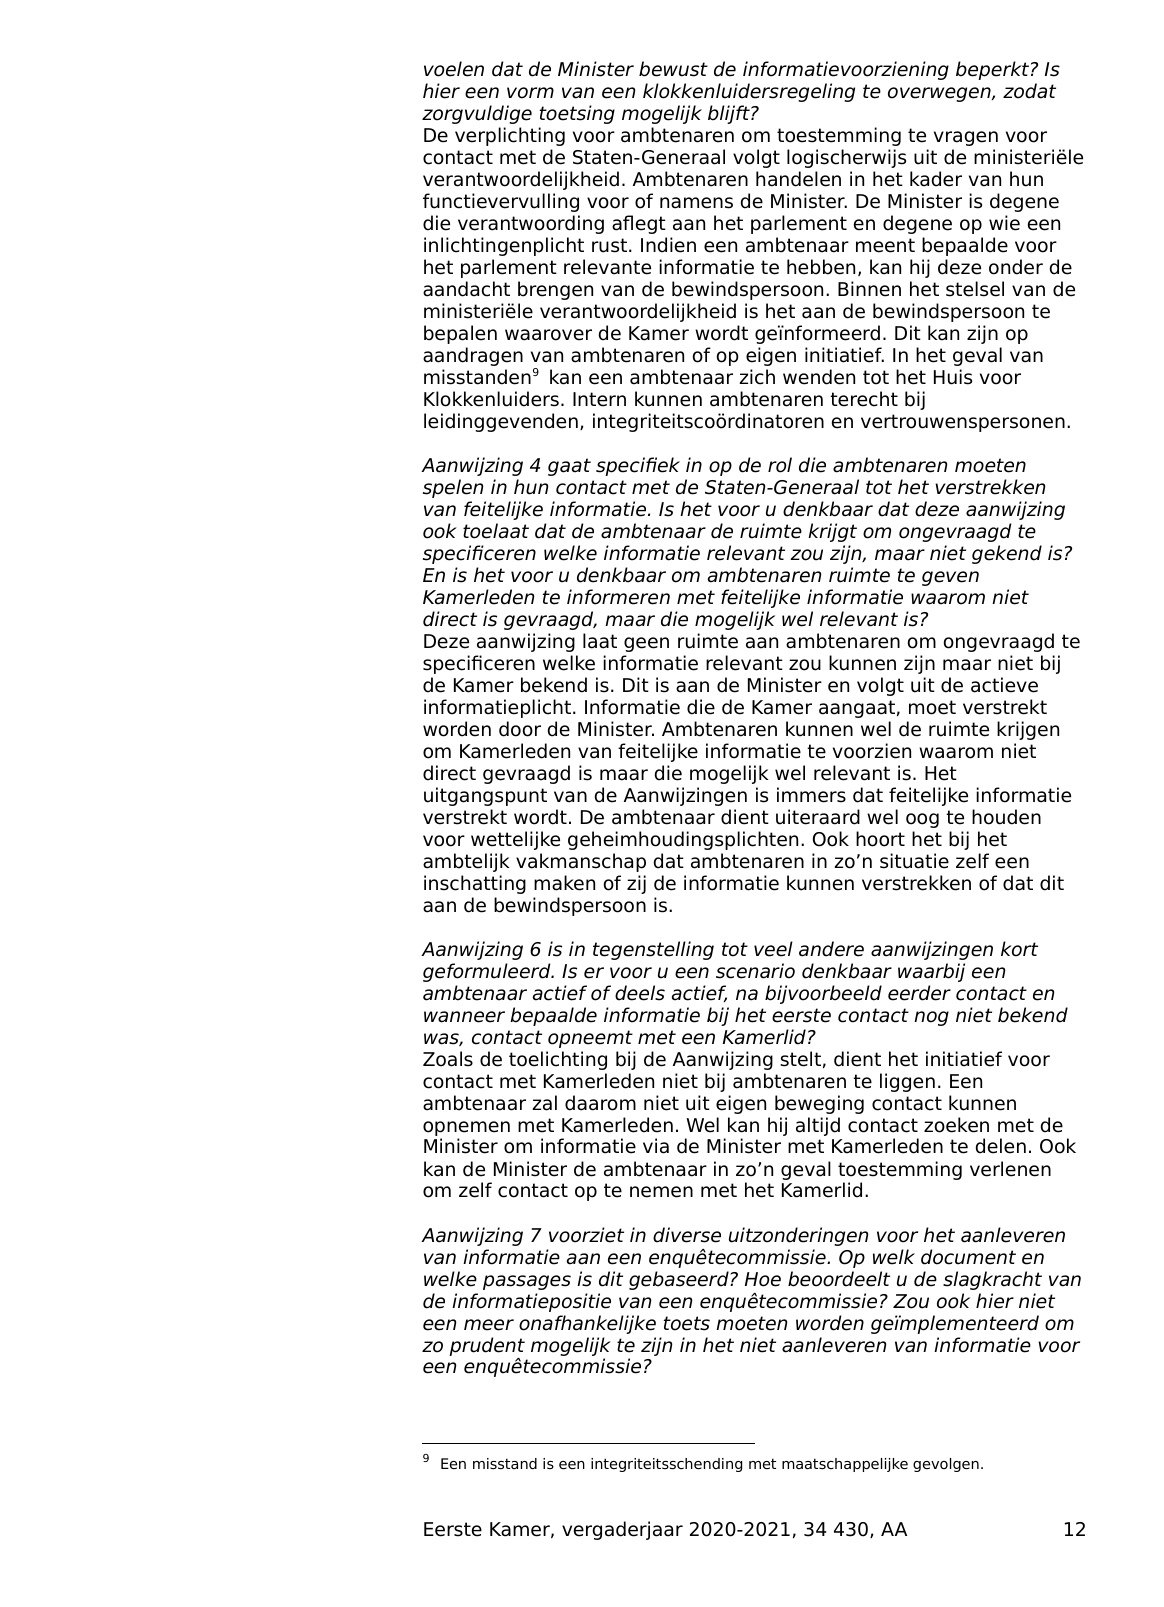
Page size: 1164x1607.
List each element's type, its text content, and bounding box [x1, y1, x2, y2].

text Aanwijzing 7 voorziet in diverse uitzonderingen voor het aanleveren van informatie aan een enquêtecommissie. Op welk document en welke passages is dit gebaseerd? Hoe beoordeelt u de slagkracht van de informatiepositie van een enquêtecommissie? Zou ook hier niet een meer onafhankelijke toets moeten worden geïmplementeerd om zo prudent mogelijk te zijn in het niet aanleveren van informatie voor een enquêtecommissie? [422, 1224, 1087, 1378]
text Zoals de toelichting bij de Aanwijzing stelt, dient het initiatief voor contact met Kamerleden niet bij ambtenaren te liggen. Een ambtenaar zal daarom niet uit eigen beweging contact kunnen opnemen met Kamerleden. Wel kan hij altijd contact zoeken met de Minister om informatie via de Minister met Kamerleden te delen. Ook kan de Minister de ambtenaar in zo’n geval toestemming verlenen om zelf contact op te nemen met het Kamerlid. [422, 1048, 1087, 1202]
text Deze aanwijzing laat geen ruimte aan ambtenaren om ongevraagd te specificeren welke informatie relevant zou kunnen zijn maar niet bij de Kamer bekend is. Dit is aan de Minister en volgt uit de actieve informatieplicht. Informatie die de Kamer aangaat, moet verstrekt worden door de Minister. Ambtenaren kunnen wel de ruimte krijgen om Kamerleden van feitelijke informatie te voorzien waarom niet direct gevraagd is maar die mogelijk wel relevant is. Het uitgangspunt van de Aanwijzingen is immers dat feitelijke informatie verstrekt wordt. De ambtenaar dient uiteraard wel oog te houden voor wettelijke geheimhoudingsplichten. Ook hoort het bij het ambtelijk vakmanschap dat ambtenaren in zo’n situatie zelf een inschatting maken of zij de informatie kunnen verstrekken of dat dit aan de bewindspersoon is. [422, 631, 1087, 916]
text voelen dat de Minister bewust de informatievoorziening beperkt? Is hier een vorm van een klokkenluidersregeling te overwegen, zodat zorgvuldige toetsing mogelijk blijft? [422, 59, 1087, 125]
text Een misstand is een integriteitsschending met maatschappelijke gevolgen. [422, 1452, 1087, 1474]
text Aanwijzing 4 gaat specifiek in op de rol die ambtenaren moeten spelen in hun contact met de Staten-Generaal tot het verstrekken van feitelijke informatie. Is het voor u denkbaar dat deze aanwijzing ook toelaat dat de ambtenaar de ruimte krijgt om ongevraagd te specificeren welke informatie relevant zou zijn, maar niet gekend is? En is het voor u denkbaar om ambtenaren ruimte te geven Kamerleden te informeren met feitelijke informatie waarom niet direct is gevraagd, maar die mogelijk wel relevant is? [422, 455, 1087, 631]
text De verplichting voor ambtenaren om toestemming te vragen voor contact met de Staten-Generaal volgt logischerwijs uit de ministeriële verantwoordelijkheid. Ambtenaren handelen in het kader van hun functievervulling voor of namens de Minister. De Minister is degene die verantwoording aflegt aan het parlement en degene op wie een inlichtingenplicht rust. Indien een ambtenaar meent bepaalde voor het parlement relevante informatie te hebben, kan hij deze onder de aandacht brengen van de bewindspersoon. Binnen het stelsel van de ministeriële verantwoordelijkheid is het aan de bewindspersoon te bepalen waarover de Kamer wordt geïnformeerd. Dit kan zijn op aandragen van ambtenaren of op eigen initiatief. In het geval van misstanden kan een ambtenaar zich wenden tot het Huis voor Klokkenluiders. Intern kunnen ambtenaren terecht bij leidinggevenden, integriteitscoördinatoren en vertrouwenspersonen. [422, 125, 1087, 433]
text Aanwijzing 6 is in tegenstelling tot veel andere aanwijzingen kort geformuleerd. Is er voor u een scenario denkbaar waarbij een ambtenaar actief of deels actief, na bijvoorbeeld eerder contact en wanneer bepaalde informatie bij het eerste contact nog niet bekend was, contact opneemt met een Kamerlid? [422, 939, 1087, 1048]
